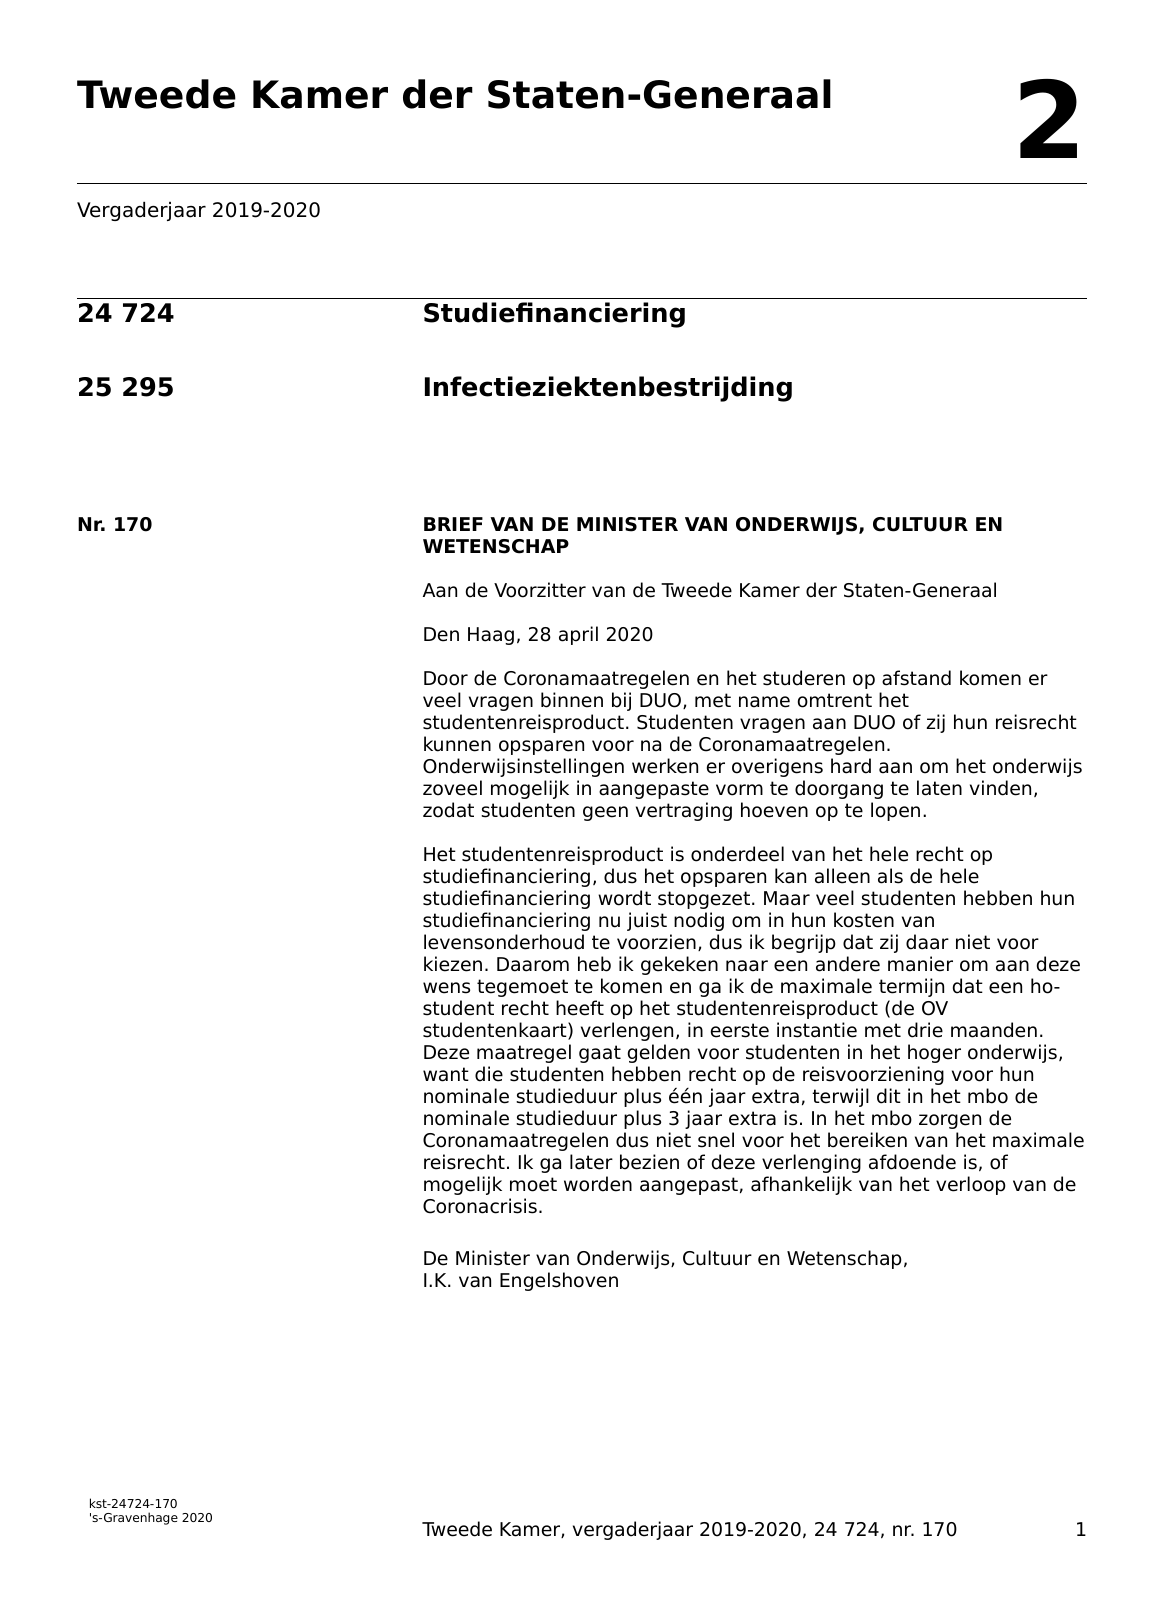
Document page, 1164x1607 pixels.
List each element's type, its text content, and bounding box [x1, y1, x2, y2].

text Den Haag, 28 april 2020 [422, 624, 1087, 646]
text Aan de Voorzitter van de Tweede Kamer der Staten-Generaal [422, 580, 1087, 602]
subtitle 24 724 Studiefinanciering [77, 299, 1087, 329]
table_header Tweede Kamer der Staten-Generaal [77, 59, 886, 183]
table_header 2 [886, 59, 1087, 183]
subtitle 25 295 Infectieziektenbestrijding [77, 373, 1087, 403]
table_cell Vergaderjaar 2019-2020 [77, 184, 1087, 298]
text Het studentenreisproduct is onderdeel van het hele recht op studiefinanciering, dus het opsparen kan alleen als de hele studiefinanciering wordt stopgezet. Maar veel studenten hebben hun studiefinanciering nu juist nodig om in hun kosten van levensonderhoud te voorzien, dus ik begrijp dat zij daar niet voor kiezen. Daarom heb ik gekeken naar een andere manier om aan deze wens tegemoet te komen en ga ik de maximale termijn dat een ho-student recht heeft op het studentenreisproduct (de OV studentenkaart) verlengen, in eerste instantie met drie maanden. Deze maatregel gaat gelden voor studenten in het hoger onderwijs, want die studenten hebben recht op de reisvoorziening voor hun nominale studieduur plus één jaar extra, terwijl dit in het mbo de nominale studieduur plus 3 jaar extra is. In het mbo zorgen de Coronamaatregelen dus niet snel voor het bereiken van het maximale reisrecht. Ik ga later bezien of deze verlenging afdoende is, of mogelijk moet worden aangepast, afhankelijk van het verloop van de Coronacrisis. [422, 844, 1087, 1218]
text 's-Gravenhage 2020 [88, 1511, 323, 1525]
text De Minister van Onderwijs, Cultuur en Wetenschap, I.K. van Engelshoven [422, 1248, 1087, 1292]
text kst-24724-170 [88, 1497, 323, 1511]
text Door de Coronamaatregelen en het studeren op afstand komen er veel vragen binnen bij DUO, met name omtrent het studentenreisproduct. Studenten vragen aan DUO of zij hun reisrecht kunnen opsparen voor na de Coronamaatregelen. Onderwijsinstellingen werken er overigens hard aan om het onderwijs zoveel mogelijk in aangepaste vorm te doorgang te laten vinden, zodat studenten geen vertraging hoeven op te lopen. [422, 668, 1087, 822]
subtitle Nr. 170 BRIEF VAN DE MINISTER VAN ONDERWIJS, CULTUUR EN WETENSCHAP [77, 514, 1087, 558]
